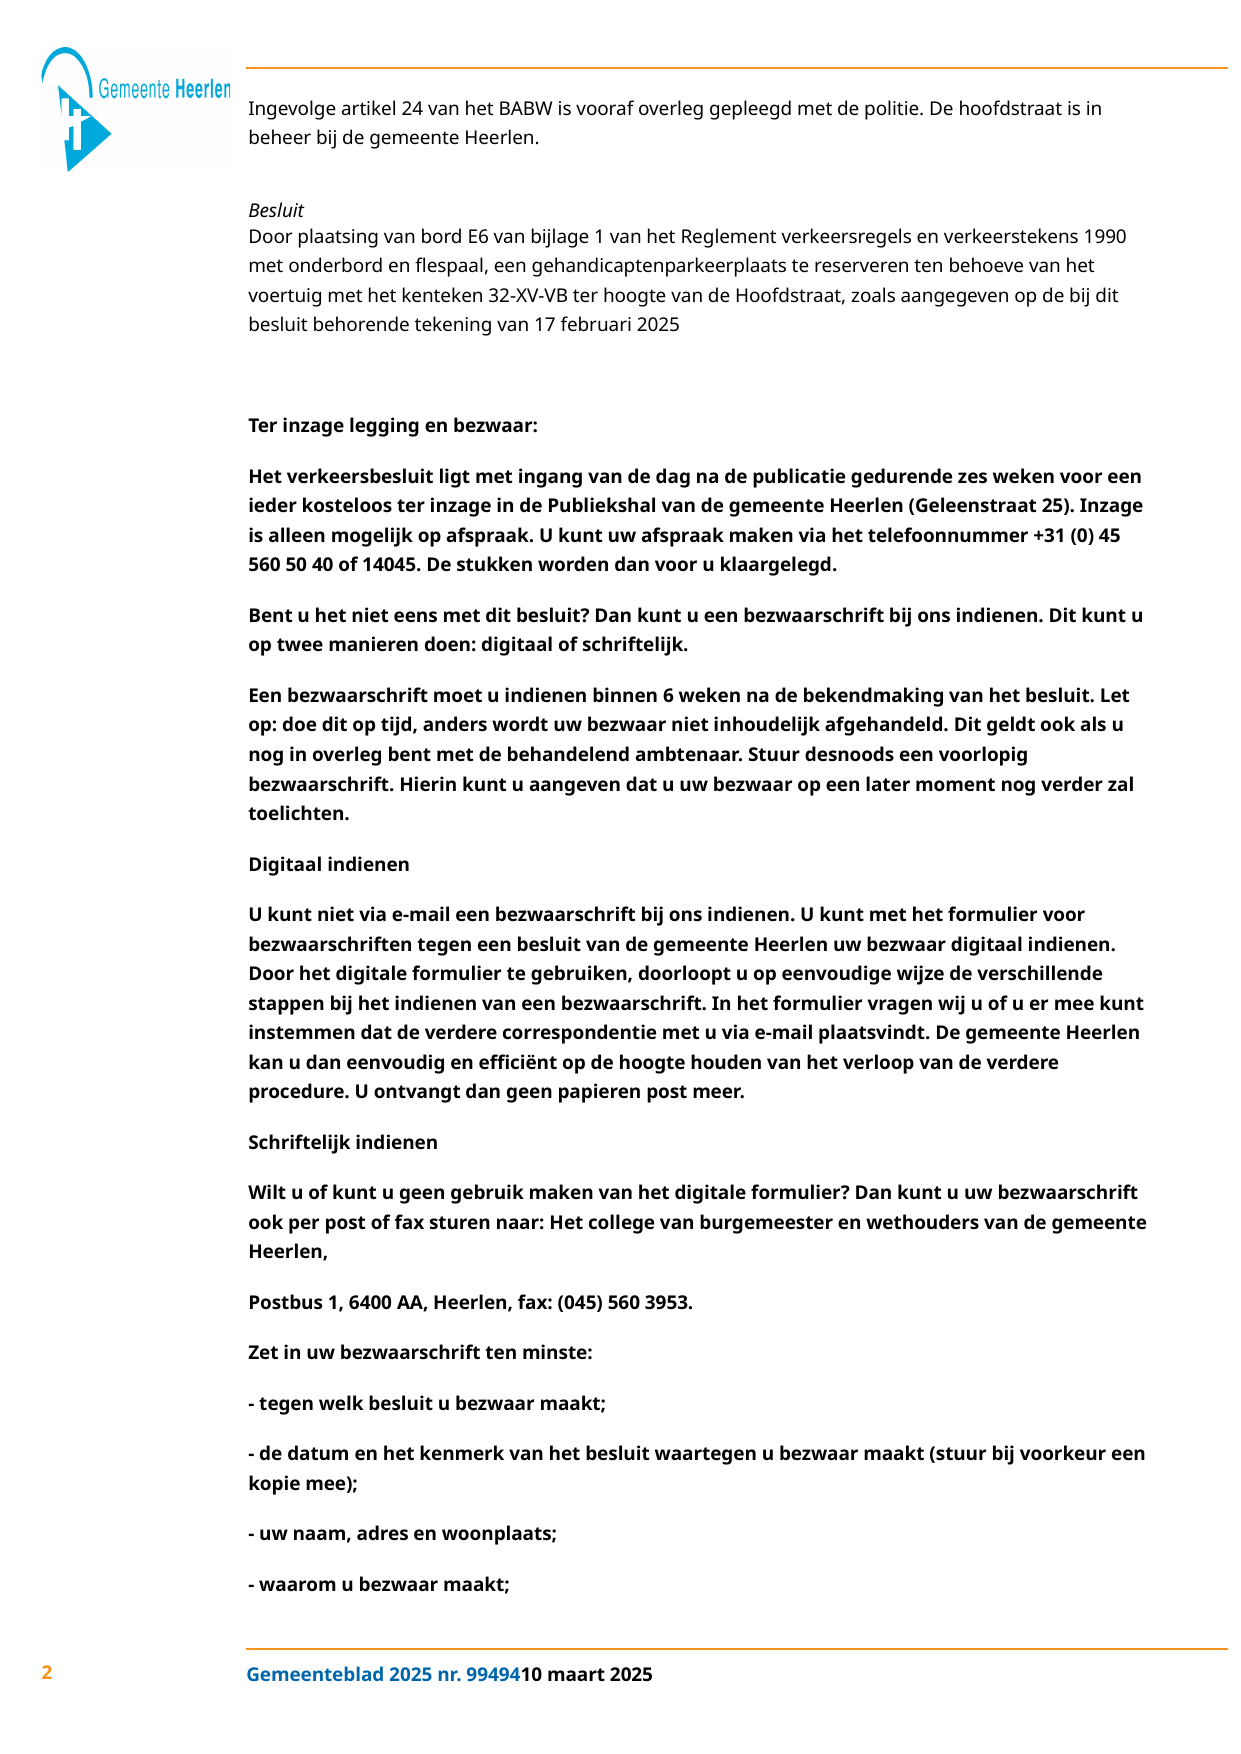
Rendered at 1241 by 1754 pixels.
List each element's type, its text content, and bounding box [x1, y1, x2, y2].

text Bent u het niet eens met dit besluit? Dan kunt u een bezwaarschrift bij ons indienen. Dit kunt u op twee manieren doen: digitaal of schriftelijk. [248, 602, 1152, 657]
text Het verkeersbesluit ligt met ingang van de dag na de publicatie gedurende zes weken voor een ieder kosteloos ter inzage in de Publiekshal van de gemeente Heerlen (Geleenstraat 25). Inzage is alleen mogelijk op afspraak. U kunt uw afspraak maken via het telefoonnummer +31 (0) 45 560 50 40 of 14045. De stukken worden dan voor u klaargelegd. [248, 463, 1152, 577]
text Postbus 1, 6400 AA, Heerlen, fax: (045) 560 3953. [248, 1289, 1152, 1315]
picture [41, 47, 59, 70]
text Zet in uw bezwaarschrift ten minste: [248, 1339, 1152, 1365]
text - de datum en het kenmerk van het besluit waartegen u bezwaar maakt (stuur bij voorkeur een kopie mee); [248, 1440, 1152, 1496]
text Ter inzage legging en bezwaar: [248, 412, 1152, 438]
text Wilt u of kunt u geen gebruik maken van het digitale formulier? Dan kunt u uw bezwaarschrift ook per post of fax sturen naar: Het college van burgemeester en wethouders van de gemeente Heerlen, [248, 1179, 1152, 1264]
text Schriftelijk indienen [248, 1129, 1152, 1155]
text Besluit [248, 197, 1152, 223]
text - waarom u bezwaar maakt; [248, 1571, 1152, 1596]
picture [41, 47, 231, 172]
text Digitaal indienen [248, 851, 1152, 876]
text U kunt niet via e-mail een bezwaarschrift bij ons indienen. U kunt met het formulier voor bezwaarschriften tegen een besluit van de gemeente Heerlen uw bezwaar digitaal indienen. Door het digitale formulier te gebruiken, doorloopt u op eenvoudige wijze de verschillende stappen bij het indienen van een bezwaarschrift. In het formulier vragen wij u of u er mee kunt instemmen dat de verdere correspondentie met u via e-mail plaatsvindt. De gemeente Heerlen kan u dan eenvoudig en efficiënt op de hoogte houden van het verloop van de verdere procedure. U ontvangt dan geen papieren post meer. [248, 901, 1152, 1104]
text Een bezwaarschrift moet u indienen binnen 6 weken na de bekendmaking van het besluit. Let op: doe dit op tijd, anders wordt uw bezwaar niet inhoudelijk afgehandeld. Dit geldt ook als u nog in overleg bent met de behandelend ambtenaar. Stuur desnoods een voorlopig bezwaarschrift. Hierin kunt u aangeven dat u uw bezwaar op een later moment nog verder zal toelichten. [248, 682, 1152, 826]
text Door plaatsing van bord E6 van bijlage 1 van het Reglement verkeersregels en verkeerstekens 1990 met onderbord en flespaal, een gehandicaptenparkeerplaats te reserveren ten behoeve van het voertuig met het kenteken 32-XV-VB ter hoogte van de Hoofdstraat, zoals aangegeven op de bij dit besluit behorende tekening van 17 februari 2025 [248, 223, 1152, 337]
text - uw naam, adres en woonplaats; [248, 1520, 1152, 1546]
text Ingevolge artikel 24 van het BABW is vooraf overleg gepleegd met de politie. De hoofdstraat is in beheer bij de gemeente Heerlen. [248, 95, 1152, 150]
text - tegen welk besluit u bezwaar maakt; [248, 1390, 1152, 1416]
